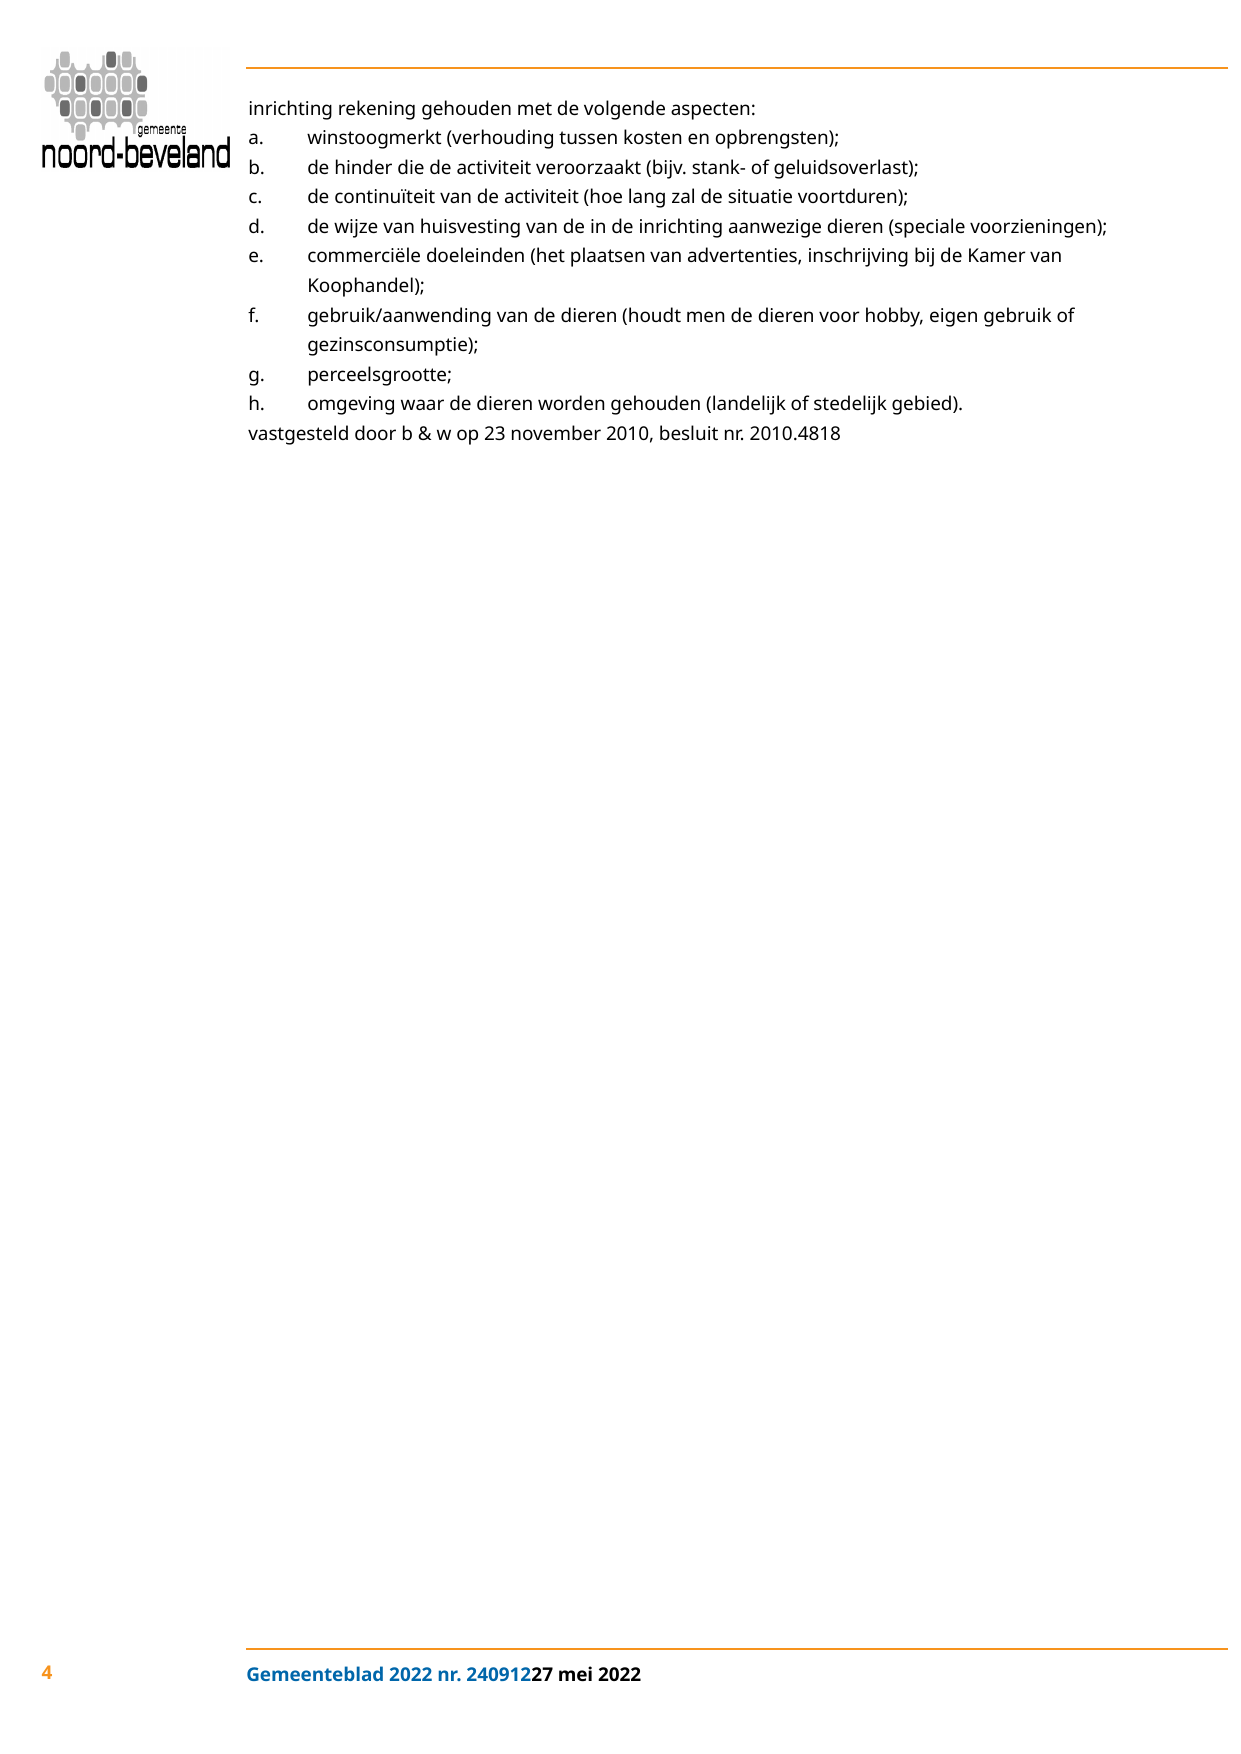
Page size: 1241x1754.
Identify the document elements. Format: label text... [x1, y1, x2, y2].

list gebruik/aanwending van de dieren (houdt men de dieren voor hobby, eigen gebruik of gezinsconsumptie); [248, 302, 1152, 357]
list de wijze van huisvesting van de in de inrichting aanwezige dieren (speciale voorzieningen); [248, 213, 1152, 239]
list commerciële doeleinden (het plaatsen van advertenties, inschrijving bij de Kamer van Koophandel); [248, 243, 1152, 298]
list winstoogmerkt (verhouding tussen kosten en opbrengsten); [248, 124, 1152, 150]
list de continuïteit van de activiteit (hoe lang zal de situatie voortduren); [248, 183, 1152, 209]
text inrichting rekening gehouden met de volgende aspecten: [248, 95, 1152, 121]
list omgeving waar de dieren worden gehouden (landelijk of stedelijk gebied). [248, 391, 1152, 416]
picture [41, 47, 231, 172]
list perceelsgrootte; [248, 361, 1152, 387]
list de hinder die de activiteit veroorzaakt (bijv. stank- of geluidsoverlast); [248, 154, 1152, 180]
text vastgesteld door b & w op 23 november 2010, besluit nr. 2010.4818 [248, 420, 1152, 446]
